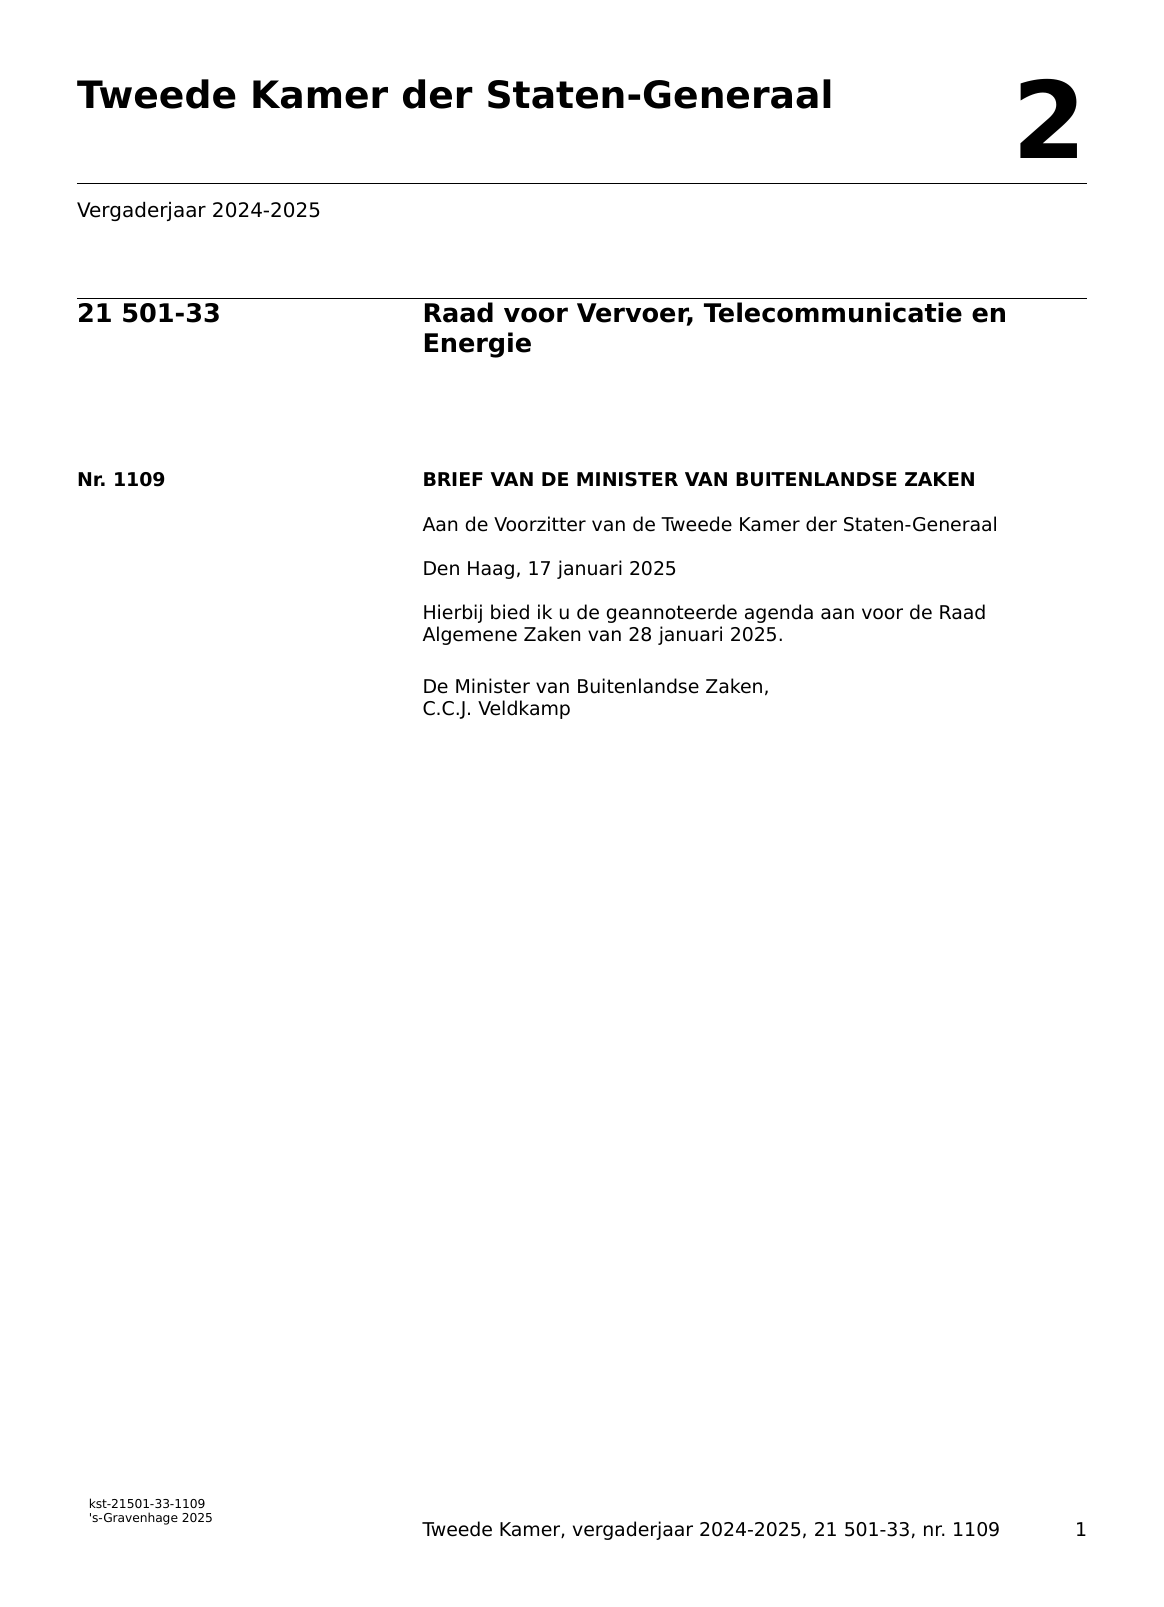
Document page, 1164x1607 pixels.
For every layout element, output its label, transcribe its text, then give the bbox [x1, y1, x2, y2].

text Den Haag, 17 januari 2025 [422, 558, 1087, 580]
subtitle Nr. 1109 BRIEF VAN DE MINISTER VAN BUITENLANDSE ZAKEN [77, 469, 1087, 491]
table_cell Vergaderjaar 2024-2025 [77, 184, 1087, 298]
table_header 2 [886, 59, 1087, 183]
text Aan de Voorzitter van de Tweede Kamer der Staten-Generaal [422, 513, 1087, 536]
text kst-21501-33-1109 [88, 1497, 323, 1511]
table_header Tweede Kamer der Staten-Generaal [77, 59, 886, 183]
text De Minister van Buitenlandse Zaken, C.C.J. Veldkamp [422, 676, 1087, 720]
text 's-Gravenhage 2025 [88, 1511, 323, 1525]
subtitle 21 501-33 Raad voor Vervoer, Telecommunicatie en Energie [77, 299, 1087, 358]
text Hierbij bied ik u de geannoteerde agenda aan voor de Raad Algemene Zaken van 28 januari 2025. [422, 602, 1087, 646]
